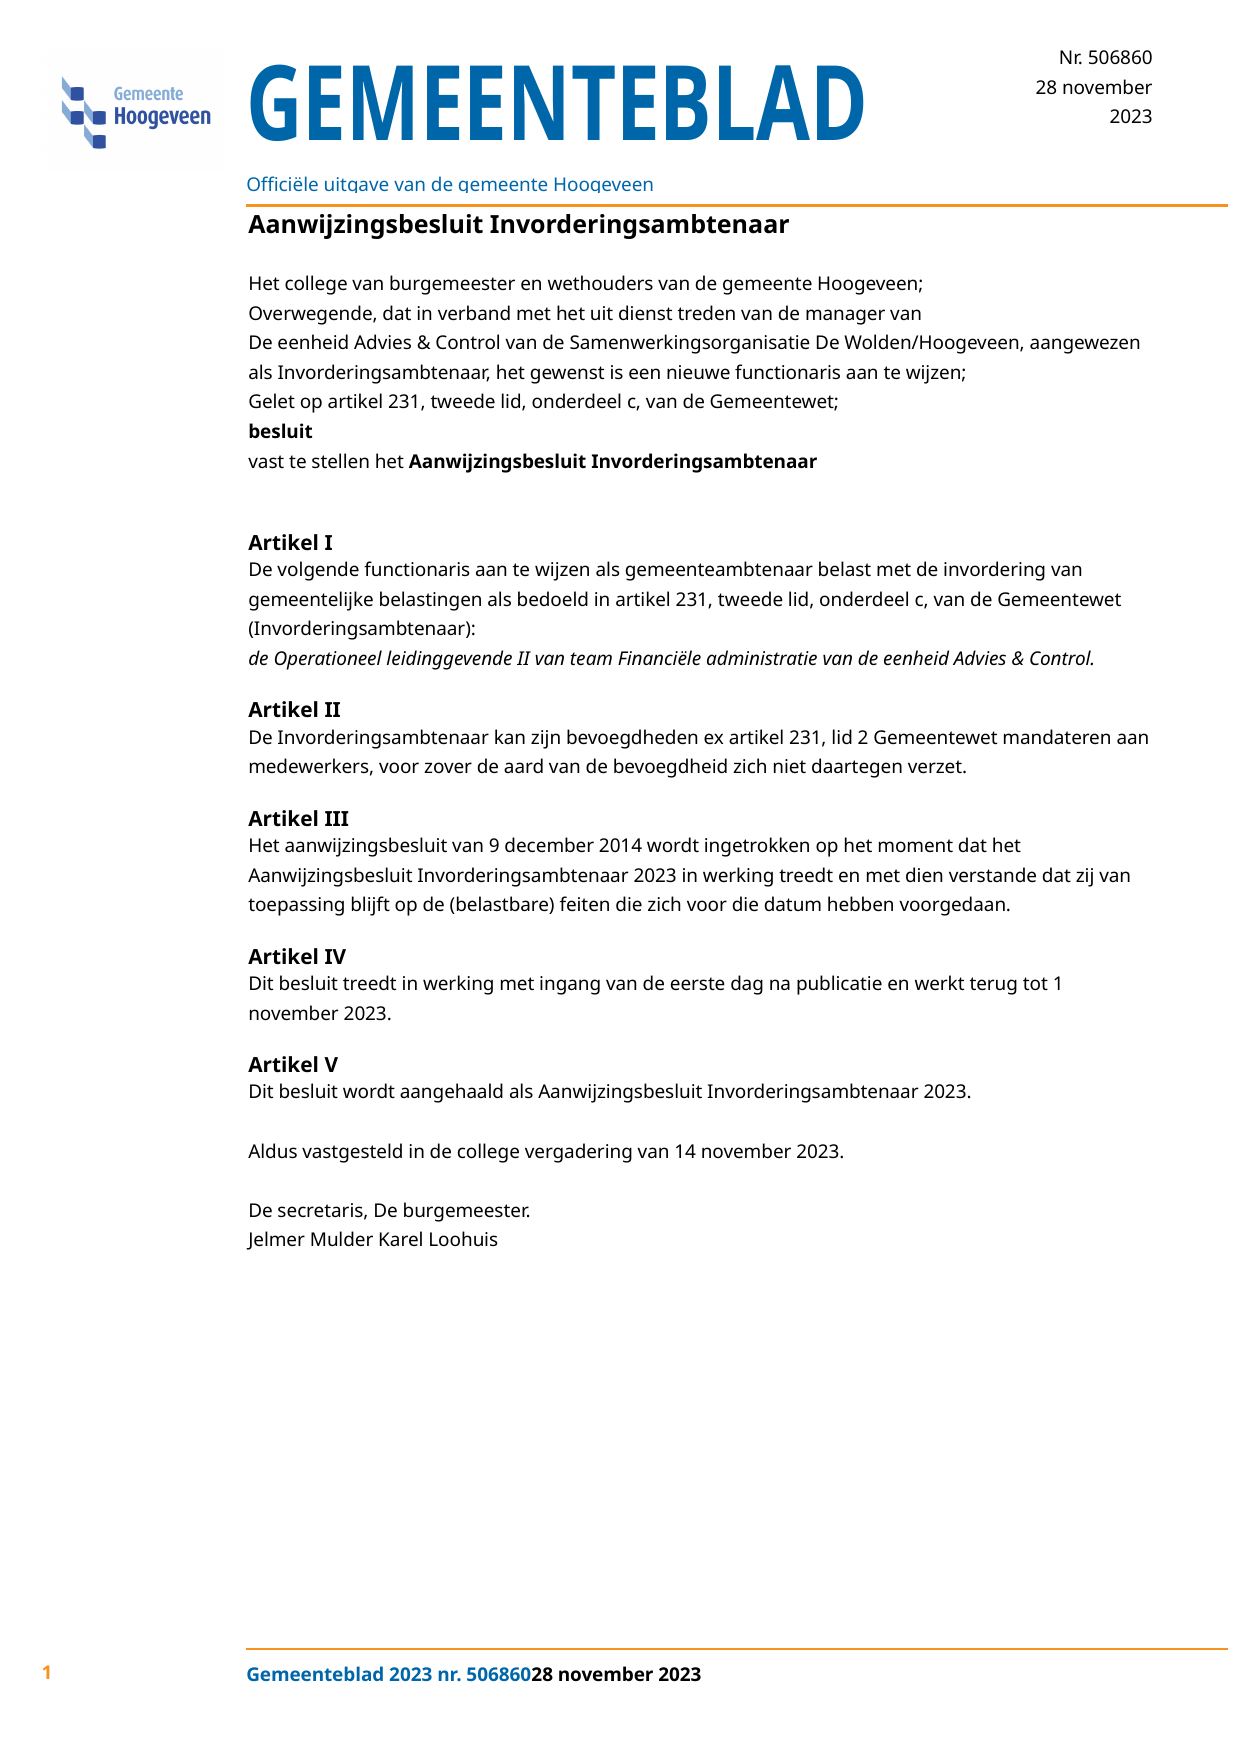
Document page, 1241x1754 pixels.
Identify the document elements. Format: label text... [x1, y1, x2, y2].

text Gelet op artikel 231, tweede lid, onderdeel c, van de Gemeentewet; [248, 389, 1152, 414]
picture [41, 47, 231, 172]
text Artikel I [248, 528, 1152, 556]
text Artikel V [248, 1050, 1152, 1079]
text Jelmer Mulder Karel Loohuis [248, 1227, 1152, 1252]
text Artikel III [248, 804, 1152, 832]
text Dit besluit wordt aangehaald als Aanwijzingsbesluit Invorderingsambtenaar 2023. [248, 1079, 1152, 1104]
text Aldus vastgesteld in de college vergadering van 14 november 2023. [248, 1138, 1152, 1164]
text vast te stellen het Aanwijzingsbesluit Invorderingsambtenaar [248, 448, 1152, 473]
text besluit [248, 418, 1152, 444]
text Overwegende, dat in verband met het uit dienst treden van de manager van [248, 300, 1152, 326]
text De volgende functionaris aan te wijzen als gemeenteambtenaar belast met de invordering van gemeentelijke belastingen als bedoeld in artikel 231, tweede lid, onderdeel c, van de Gemeentewet (Invorderingsambtenaar): [248, 556, 1152, 641]
text De eenheid Advies & Control van de Samenwerkingsorganisatie De Wolden/Hoogeveen, aangewezen als Invorderingsambtenaar, het gewenst is een nieuwe functionaris aan te wijzen; [248, 329, 1152, 385]
text Artikel II [248, 695, 1152, 724]
text de Operationeel leidinggevende II van team Financiële administratie van de eenheid Advies & Control. [248, 645, 1152, 671]
text De secretaris, De burgemeester. [248, 1197, 1152, 1223]
text Artikel IV [248, 942, 1152, 970]
text Het college van burgemeester en wethouders van de gemeente Hoogeveen; [248, 270, 1152, 296]
text De Invorderingsambtenaar kan zijn bevoegdheden ex artikel 231, lid 2 Gemeentewet mandateren aan medewerkers, voor zover de aard van de bevoegdheid zich niet daartegen verzet. [248, 724, 1152, 779]
text Het aanwijzingsbesluit van 9 december 2014 wordt ingetrokken op het moment dat het Aanwijzingsbesluit Invorderingsambtenaar 2023 in werking treedt en met dien verstande dat zij van toepassing blijft op de (belastbare) feiten die zich voor die datum hebben voorgedaan. [248, 832, 1152, 917]
text Aanwijzingsbesluit Invorderingsambtenaar [248, 207, 1152, 241]
text Dit besluit treedt in werking met ingang van de eerste dag na publicatie en werkt terug tot 1 november 2023. [248, 970, 1152, 1026]
